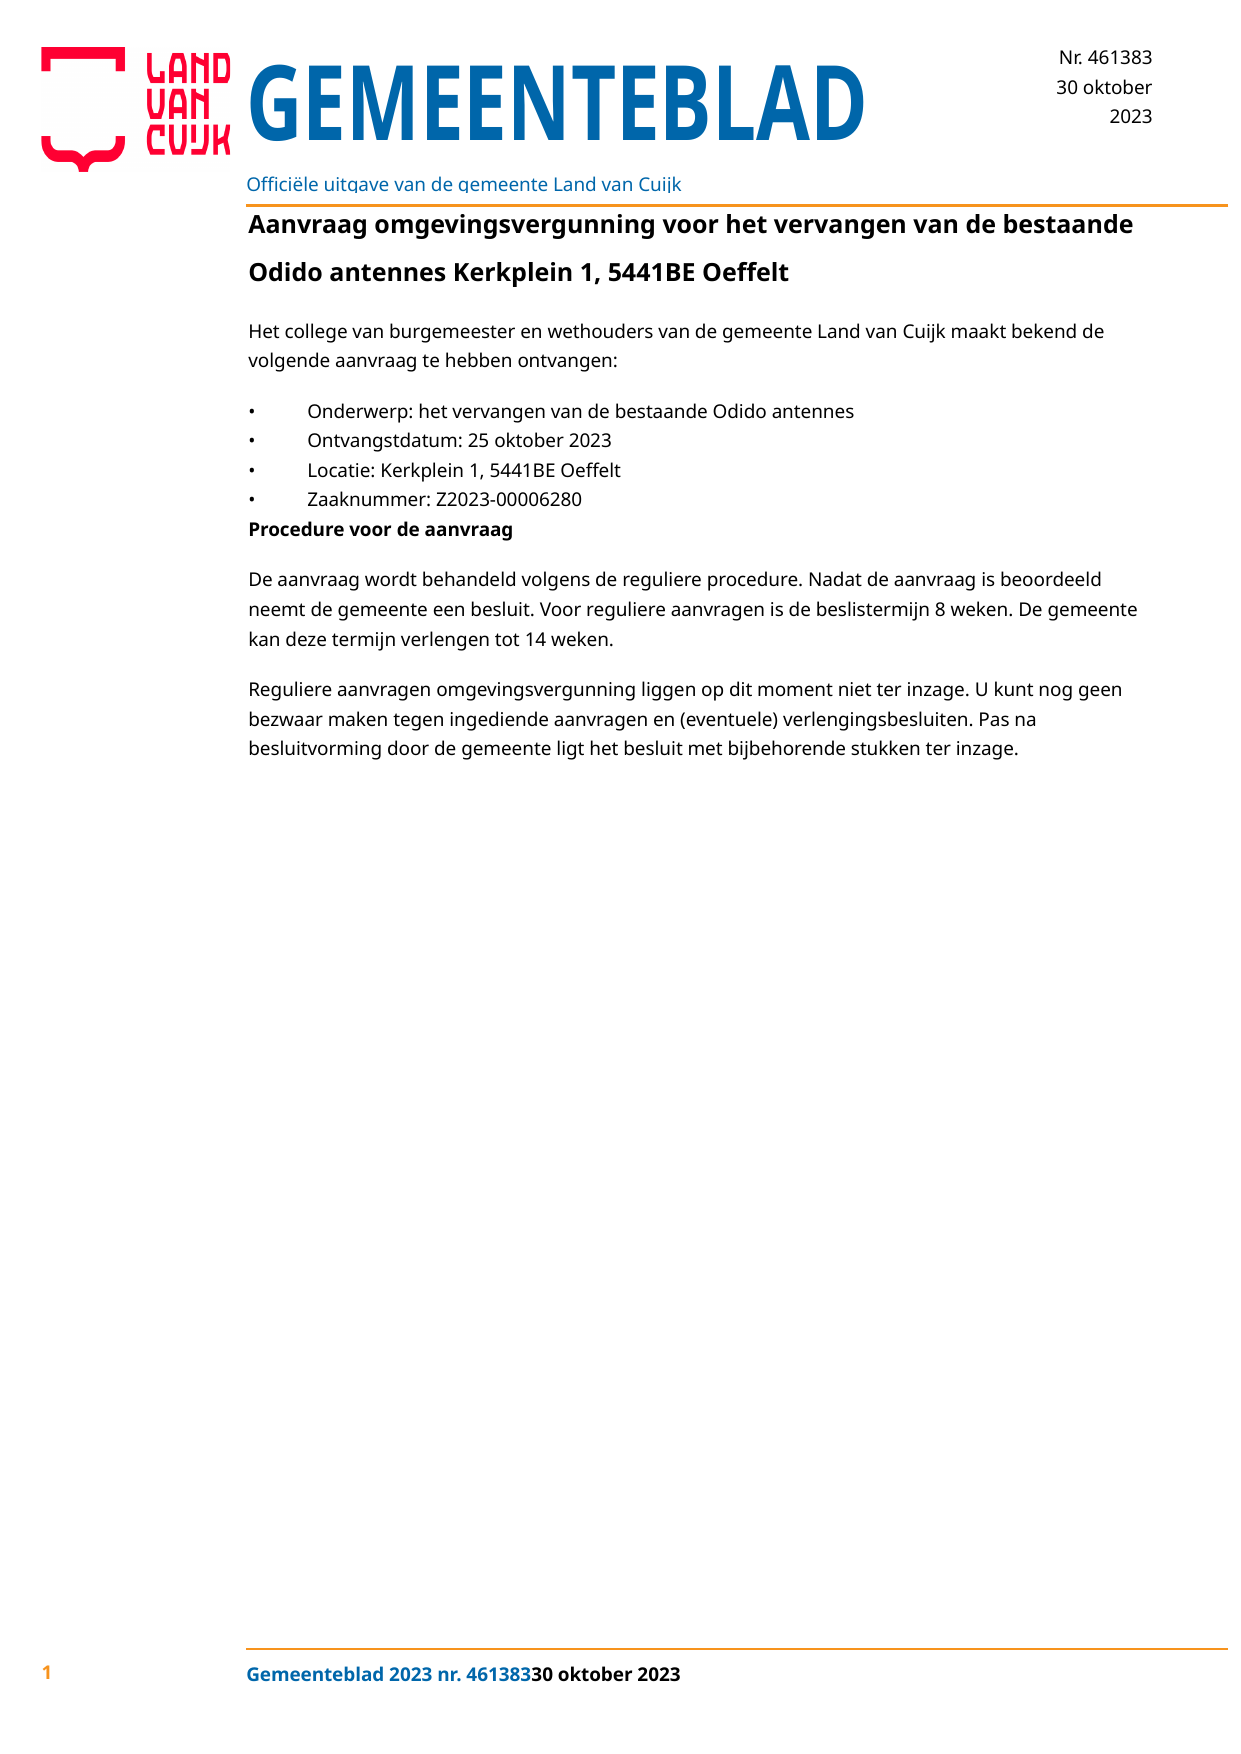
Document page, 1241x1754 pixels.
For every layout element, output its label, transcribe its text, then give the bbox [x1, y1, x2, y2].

text Procedure voor de aanvraag [248, 516, 1152, 542]
list Zaaknummer: Z2023-00006280 [248, 487, 1152, 512]
list Locatie: Kerkplein 1, 5441BE Oeffelt [248, 457, 1152, 483]
list Onderwerp: het vervangen van de bestaande Odido antennes [248, 398, 1152, 424]
picture [41, 47, 231, 172]
text Het college van burgemeester en wethouders van de gemeente Land van Cuijk maakt bekend de volgende aanvraag te hebben ontvangen: [248, 318, 1152, 373]
list Ontvangstdatum: 25 oktober 2023 [248, 427, 1152, 453]
text Reguliere aanvragen omgevingsvergunning liggen op dit moment niet ter inzage. U kunt nog geen bezwaar maken tegen ingediende aanvragen en (eventuele) verlengingsbesluiten. Pas na besluitvorming door de gemeente ligt het besluit met bijbehorende stukken ter inzage. [248, 676, 1152, 761]
text De aanvraag wordt behandeld volgens de reguliere procedure. Nadat de aanvraag is beoordeeld neemt de gemeente een besluit. Voor reguliere aanvragen is de beslistermijn 8 weken. De gemeente kan deze termijn verlengen tot 14 weken. [248, 567, 1152, 652]
text Aanvraag omgevingsvergunning voor het vervangen van de bestaande Odido antennes Kerkplein 1, 5441BE Oeffelt [248, 207, 1152, 288]
